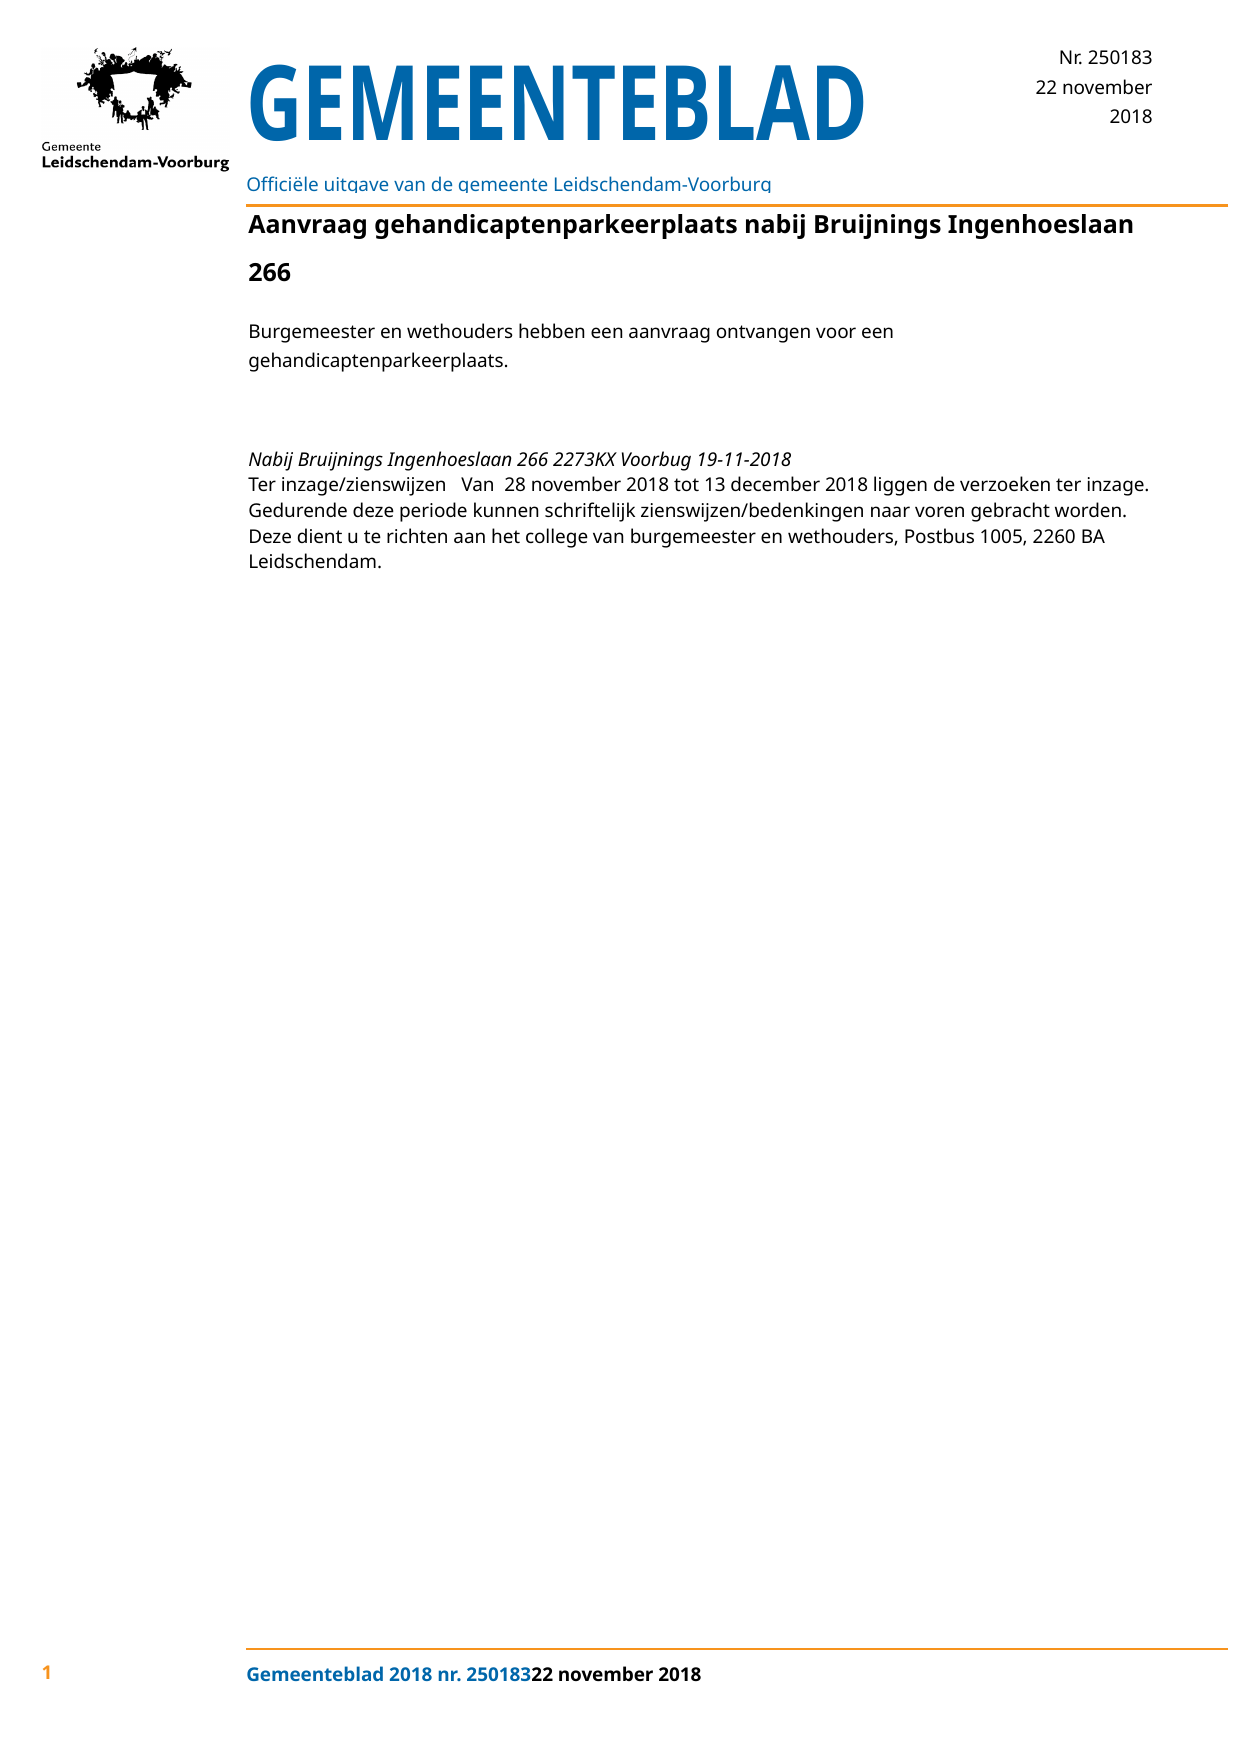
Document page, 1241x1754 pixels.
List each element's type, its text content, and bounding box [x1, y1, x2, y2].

text Burgemeester en wethouders hebben een aanvraag ontvangen voor een gehandicaptenparkeerplaats. [248, 318, 1152, 373]
picture [41, 47, 231, 172]
text Ter inzage/zienswijzen Van 28 november 2018 tot 13 december 2018 liggen de verzoeken ter inzage. Gedurende deze periode kunnen schriftelijk zienswijzen/bedenkingen naar voren gebracht worden. Deze dient u te richten aan het college van burgemeester en wethouders, Postbus 1005, 2260 BA Leidschendam. [248, 471, 1152, 574]
text Nabij Bruijnings Ingenhoeslaan 266 2273KX Voorbug 19-11-2018 [248, 446, 1152, 471]
text Aanvraag gehandicaptenparkeerplaats nabij Bruijnings Ingenhoeslaan 266 [248, 207, 1152, 288]
